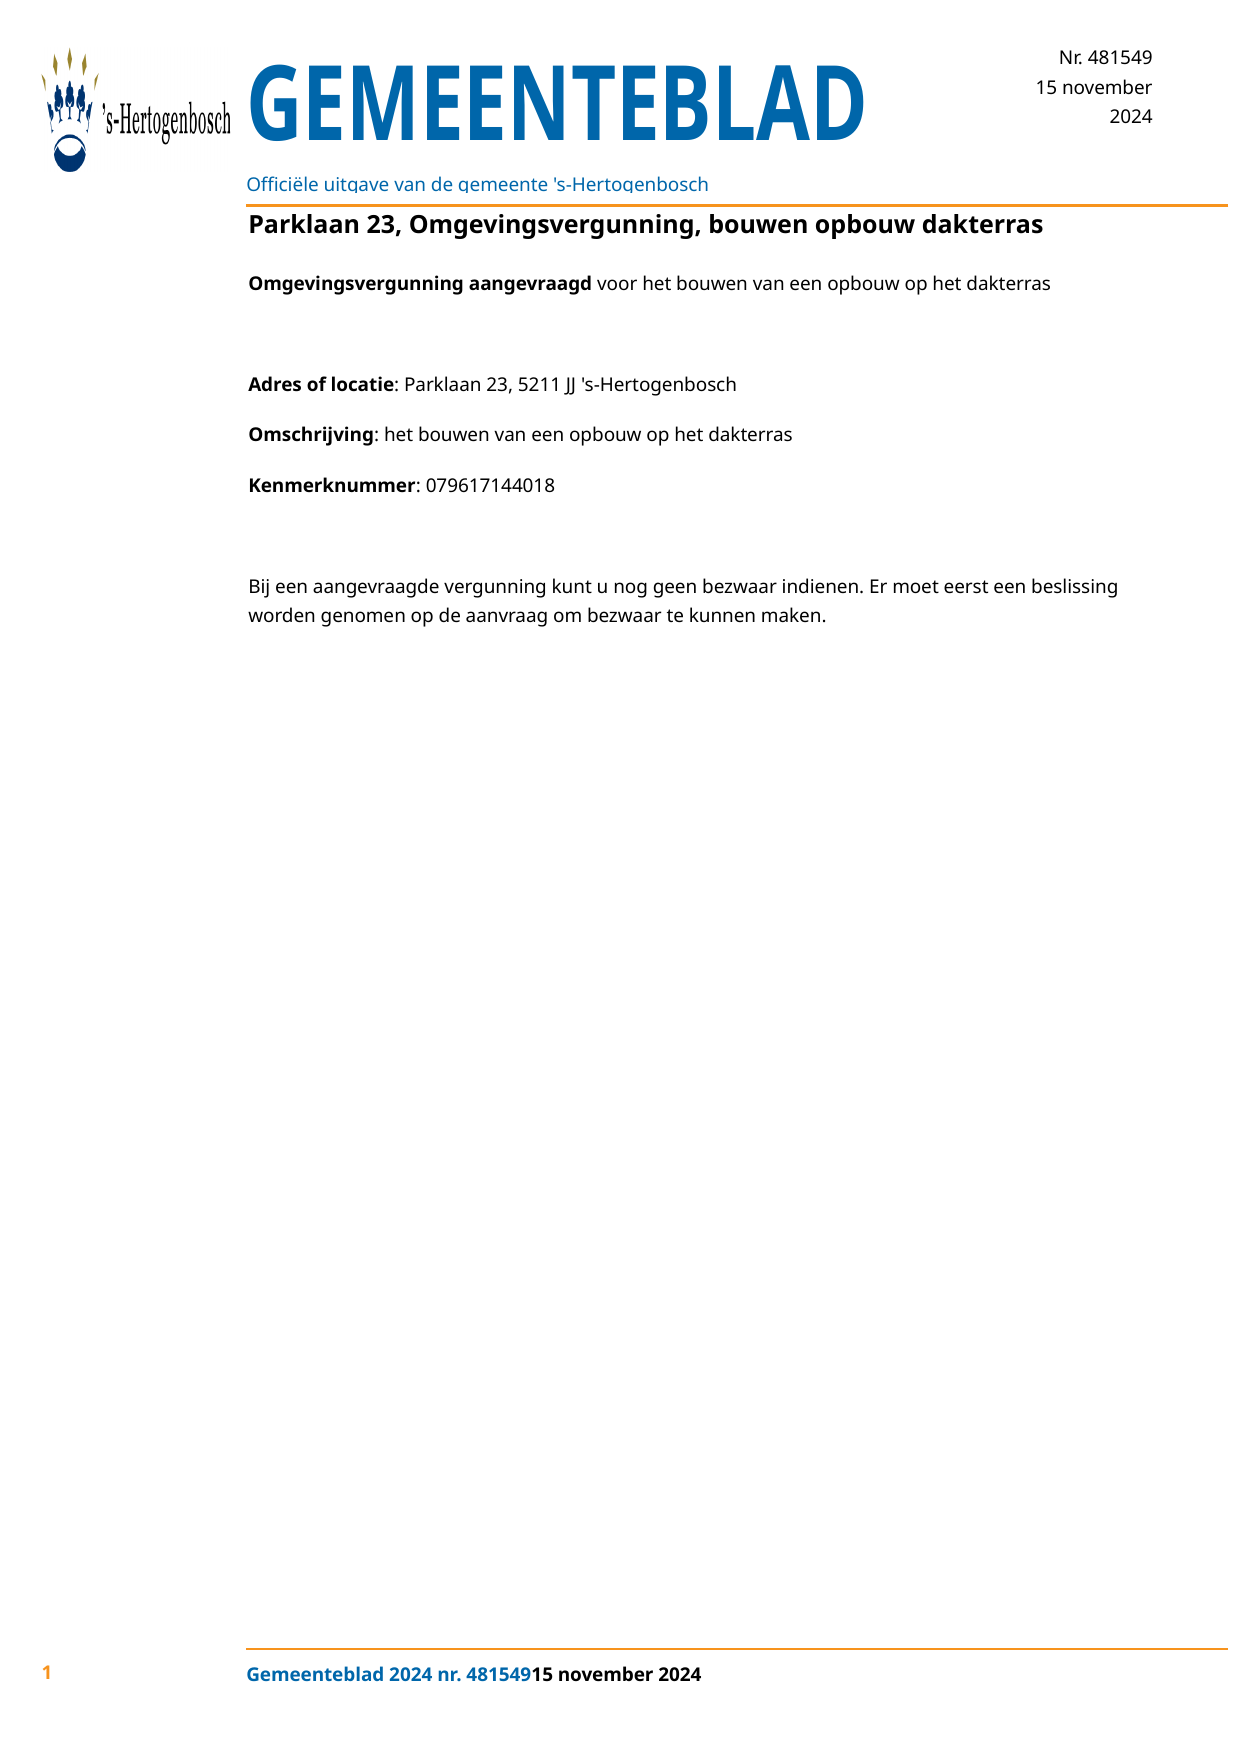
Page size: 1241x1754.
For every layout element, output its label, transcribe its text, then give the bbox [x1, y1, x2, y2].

text Omgevingsvergunning aangevraagd voor het bouwen van een opbouw op het dakterras [248, 270, 1152, 296]
text Omschrijving: het bouwen van een opbouw op het dakterras [248, 422, 1152, 447]
text Kenmerknummer: 079617144018 [248, 472, 1152, 498]
picture [41, 47, 231, 172]
text Parklaan 23, Omgevingsvergunning, bouwen opbouw dakterras [248, 207, 1152, 241]
text Bij een aangevraagde vergunning kunt u nog geen bezwaar indienen. Er moet eerst een beslissing worden genomen op de aanvraag om bezwaar te kunnen maken. [248, 573, 1152, 628]
text Adres of locatie: Parklaan 23, 5211 JJ 's-Hertogenbosch [248, 371, 1152, 397]
